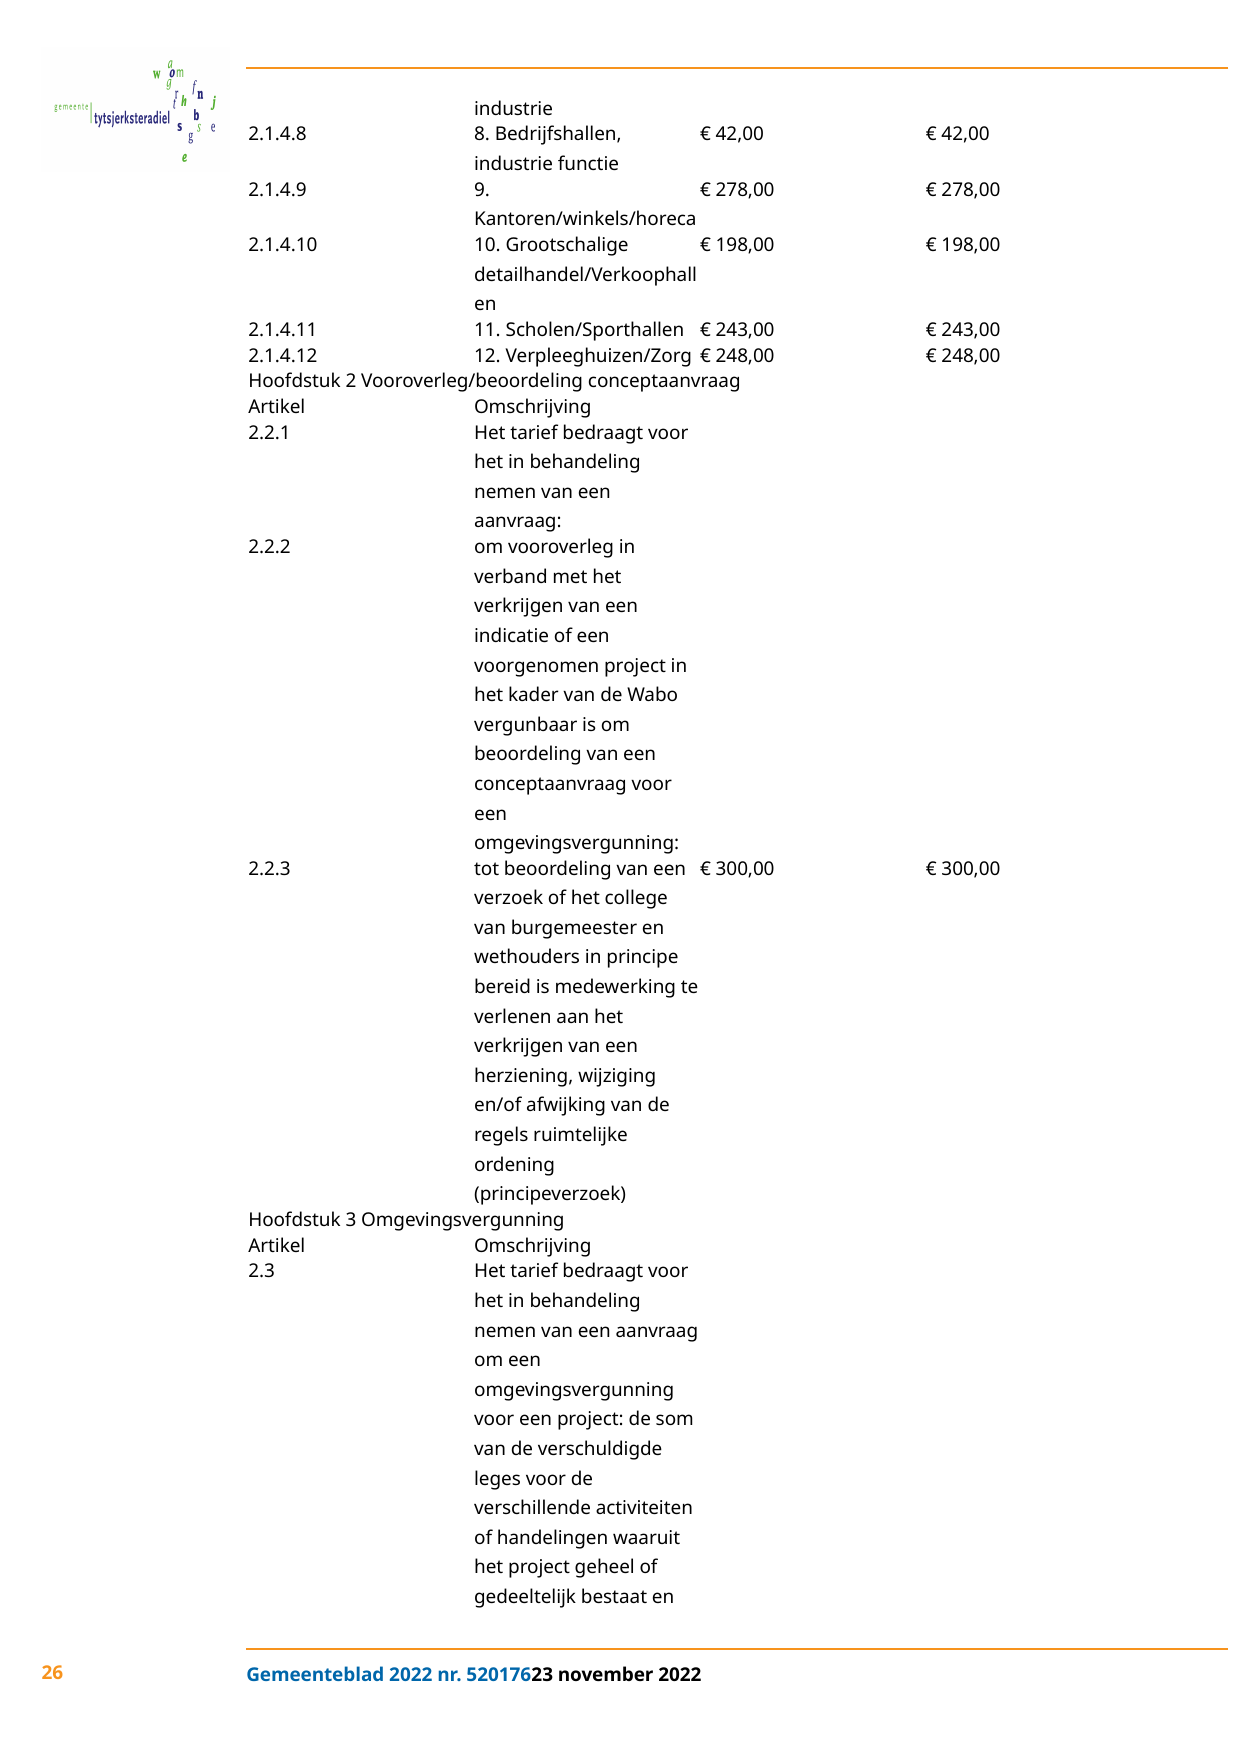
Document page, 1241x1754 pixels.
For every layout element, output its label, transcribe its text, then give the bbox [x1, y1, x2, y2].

table_cell 2.2.2 [248, 534, 474, 855]
table_cell Het tarief bedraagt voor het in behandeling nemen van een aanvraag: [474, 419, 700, 533]
table_cell € 42,00 [926, 121, 1152, 176]
table_cell € 248,00 [926, 342, 1152, 367]
table_cell 10. Grootschalige detailhandel/Verkoophallen [474, 231, 700, 316]
table_cell [926, 419, 1152, 533]
table_cell [700, 419, 926, 533]
table_cell 2.2.3 [248, 855, 474, 1206]
table_cell [926, 393, 1152, 419]
table_cell € 300,00 [700, 855, 926, 1206]
picture [41, 47, 231, 172]
table_cell € 198,00 [700, 231, 926, 316]
table_cell [248, 95, 474, 121]
table_cell € 278,00 [926, 176, 1152, 231]
table_cell 11. Scholen/Sporthallen [474, 316, 700, 342]
table_cell om vooroverleg in verband met het verkrijgen van een indicatie of een voorgenomen project in het kader van de Wabo vergunbaar is om beoordeling van een conceptaanvraag voor een omgevingsvergunning: [474, 534, 700, 855]
table_cell € 243,00 [700, 316, 926, 342]
table_cell € 278,00 [700, 176, 926, 231]
table_cell [926, 534, 1152, 855]
table_cell Het tarief bedraagt voor het in behandeling nemen van een aanvraag om een omgevingsvergunning voor een project: de som van de verschuldigde leges voor de verschillende activiteiten of handelingen waaruit het project geheel of gedeeltelijk bestaat en [474, 1258, 700, 1609]
table_cell 2.3 [248, 1258, 474, 1609]
table_cell [700, 95, 926, 121]
table_cell Omschrijving [474, 1232, 700, 1258]
table_cell [926, 1232, 1152, 1258]
table_cell [700, 1232, 926, 1258]
table_cell 8. Bedrijfshallen, industrie functie [474, 121, 700, 176]
table_cell 12. Verpleeghuizen/Zorg [474, 342, 700, 367]
table_cell € 300,00 [926, 855, 1152, 1206]
table_cell tot beoordeling van een verzoek of het college van burgemeester en wethouders in principe bereid is medewerking te verlenen aan het verkrijgen van een herziening, wijziging en/of afwijking van de regels ruimtelijke ordening (principeverzoek) [474, 855, 700, 1206]
table_cell [700, 393, 926, 419]
table_cell [926, 95, 1152, 121]
table_cell € 248,00 [700, 342, 926, 367]
table_cell Artikel [248, 1232, 474, 1258]
table_cell Hoofdstuk 2 Vooroverleg/beoordeling conceptaanvraag [248, 368, 1152, 393]
table_cell 2.1.4.8 [248, 121, 474, 176]
table_cell 2.2.1 [248, 419, 474, 533]
table_cell Artikel [248, 393, 474, 419]
table_cell 2.1.4.12 [248, 342, 474, 367]
table_cell 2.1.4.9 [248, 176, 474, 231]
table_cell 2.1.4.10 [248, 231, 474, 316]
table_cell € 243,00 [926, 316, 1152, 342]
table_cell [700, 534, 926, 855]
table_cell € 42,00 [700, 121, 926, 176]
table_cell industrie [474, 95, 700, 121]
table_cell 2.1.4.11 [248, 316, 474, 342]
table_cell € 198,00 [926, 231, 1152, 316]
table_cell 9. Kantoren/winkels/horeca [474, 176, 700, 231]
table_cell [926, 1258, 1152, 1609]
table_cell Omschrijving [474, 393, 700, 419]
table_cell [700, 1258, 926, 1609]
table_cell Hoofdstuk 3 Omgevingsvergunning [248, 1206, 1152, 1232]
